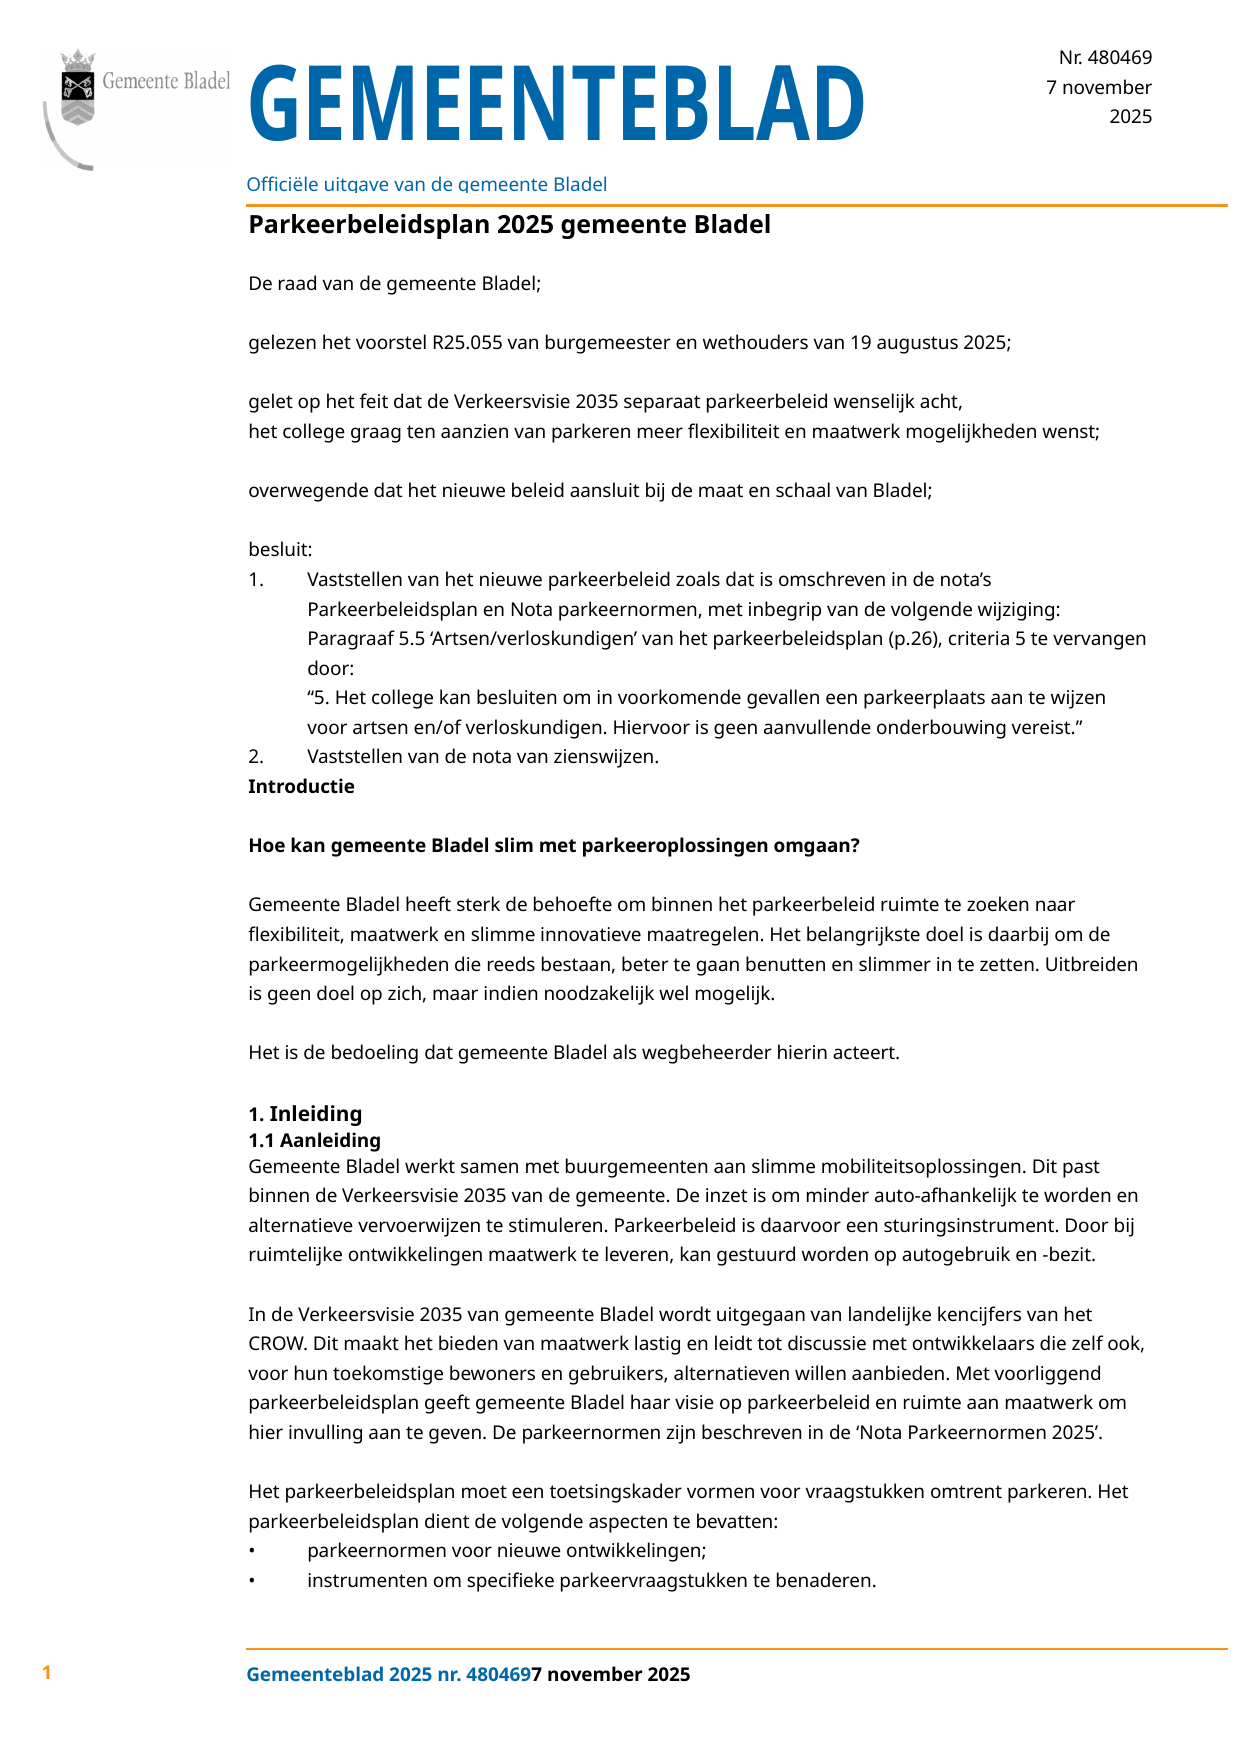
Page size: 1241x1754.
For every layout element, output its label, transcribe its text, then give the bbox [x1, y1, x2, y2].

list “5. Het college kan besluiten om in voorkomende gevallen een parkeerplaats aan te wijzen voor artsen en/of verloskundigen. Hiervoor is geen aanvullende onderbouwing vereist.” [248, 684, 1152, 740]
text Introductie [248, 773, 1152, 799]
list instrumenten om specifieke parkeervraagstukken te benaderen. [248, 1567, 1152, 1593]
list Vaststellen van de nota van zienswijzen. [248, 744, 1152, 769]
text 1. Inleiding [248, 1099, 1152, 1127]
text overwegende dat het nieuwe beleid aansluit bij de maat en schaal van Bladel; [248, 477, 1152, 503]
list Vaststellen van het nieuwe parkeerbeleid zoals dat is omschreven in de nota’s Parkeerbeleidsplan en Nota parkeernormen, met inbegrip van de volgende wijziging: Paragraaf 5.5 ‘Artsen/verloskundigen’ van het parkeerbeleidsplan (p.26), criteria 5 te vervangen door: [248, 566, 1152, 681]
text De raad van de gemeente Bladel; [248, 270, 1152, 296]
text Gemeente Bladel werkt samen met buurgemeenten aan slimme mobiliteitsoplossingen. Dit past binnen de Verkeersvisie 2035 van de gemeente. De inzet is om minder auto-afhankelijk te worden en alternatieve vervoerwijzen te stimuleren. Parkeerbeleid is daarvoor een sturingsinstrument. Door bij ruimtelijke ontwikkelingen maatwerk te leveren, kan gestuurd worden op autogebruik en -bezit. [248, 1153, 1152, 1267]
text Parkeerbeleidsplan 2025 gemeente Bladel [248, 207, 1152, 241]
text In de Verkeersvisie 2035 van gemeente Bladel wordt uitgegaan van landelijke kencijfers van het CROW. Dit maakt het bieden van maatwerk lastig en leidt tot discussie met ontwikkelaars die zelf ook, voor hun toekomstige bewoners en gebruikers, alternatieven willen aanbieden. Met voorliggend parkeerbeleidsplan geeft gemeente Bladel haar visie op parkeerbeleid en ruimte aan maatwerk om hier invulling aan te geven. De parkeernormen zijn beschreven in de ‘Nota Parkeernormen 2025’. [248, 1301, 1152, 1445]
text besluit: [248, 537, 1152, 562]
text gelet op het feit dat de Verkeersvisie 2035 separaat parkeerbeleid wenselijk acht, [248, 389, 1152, 414]
text gelezen het voorstel R25.055 van burgemeester en wethouders van 19 augustus 2025; [248, 329, 1152, 355]
list parkeernormen voor nieuwe ontwikkelingen; [248, 1537, 1152, 1563]
text Gemeente Bladel heeft sterk de behoefte om binnen het parkeerbeleid ruimte te zoeken naar flexibiliteit, maatwerk en slimme innovatieve maatregelen. Het belangrijkste doel is daarbij om de parkeermogelijkheden die reeds bestaan, beter te gaan benutten en slimmer in te zetten. Uitbreiden is geen doel op zich, maar indien noodzakelijk wel mogelijk. [248, 892, 1152, 1006]
text Hoe kan gemeente Bladel slim met parkeeroplossingen omgaan? [248, 832, 1152, 858]
text Het is de bedoeling dat gemeente Bladel als wegbeheerder hierin acteert. [248, 1039, 1152, 1065]
text het college graag ten aanzien van parkeren meer flexibiliteit en maatwerk mogelijkheden wenst; [248, 418, 1152, 444]
text 1.1 Aanleiding [248, 1127, 1152, 1153]
text Het parkeerbeleidsplan moet een toetsingskader vormen voor vraagstukken omtrent parkeren. Het parkeerbeleidsplan dient de volgende aspecten te bevatten: [248, 1478, 1152, 1533]
picture [41, 47, 231, 172]
